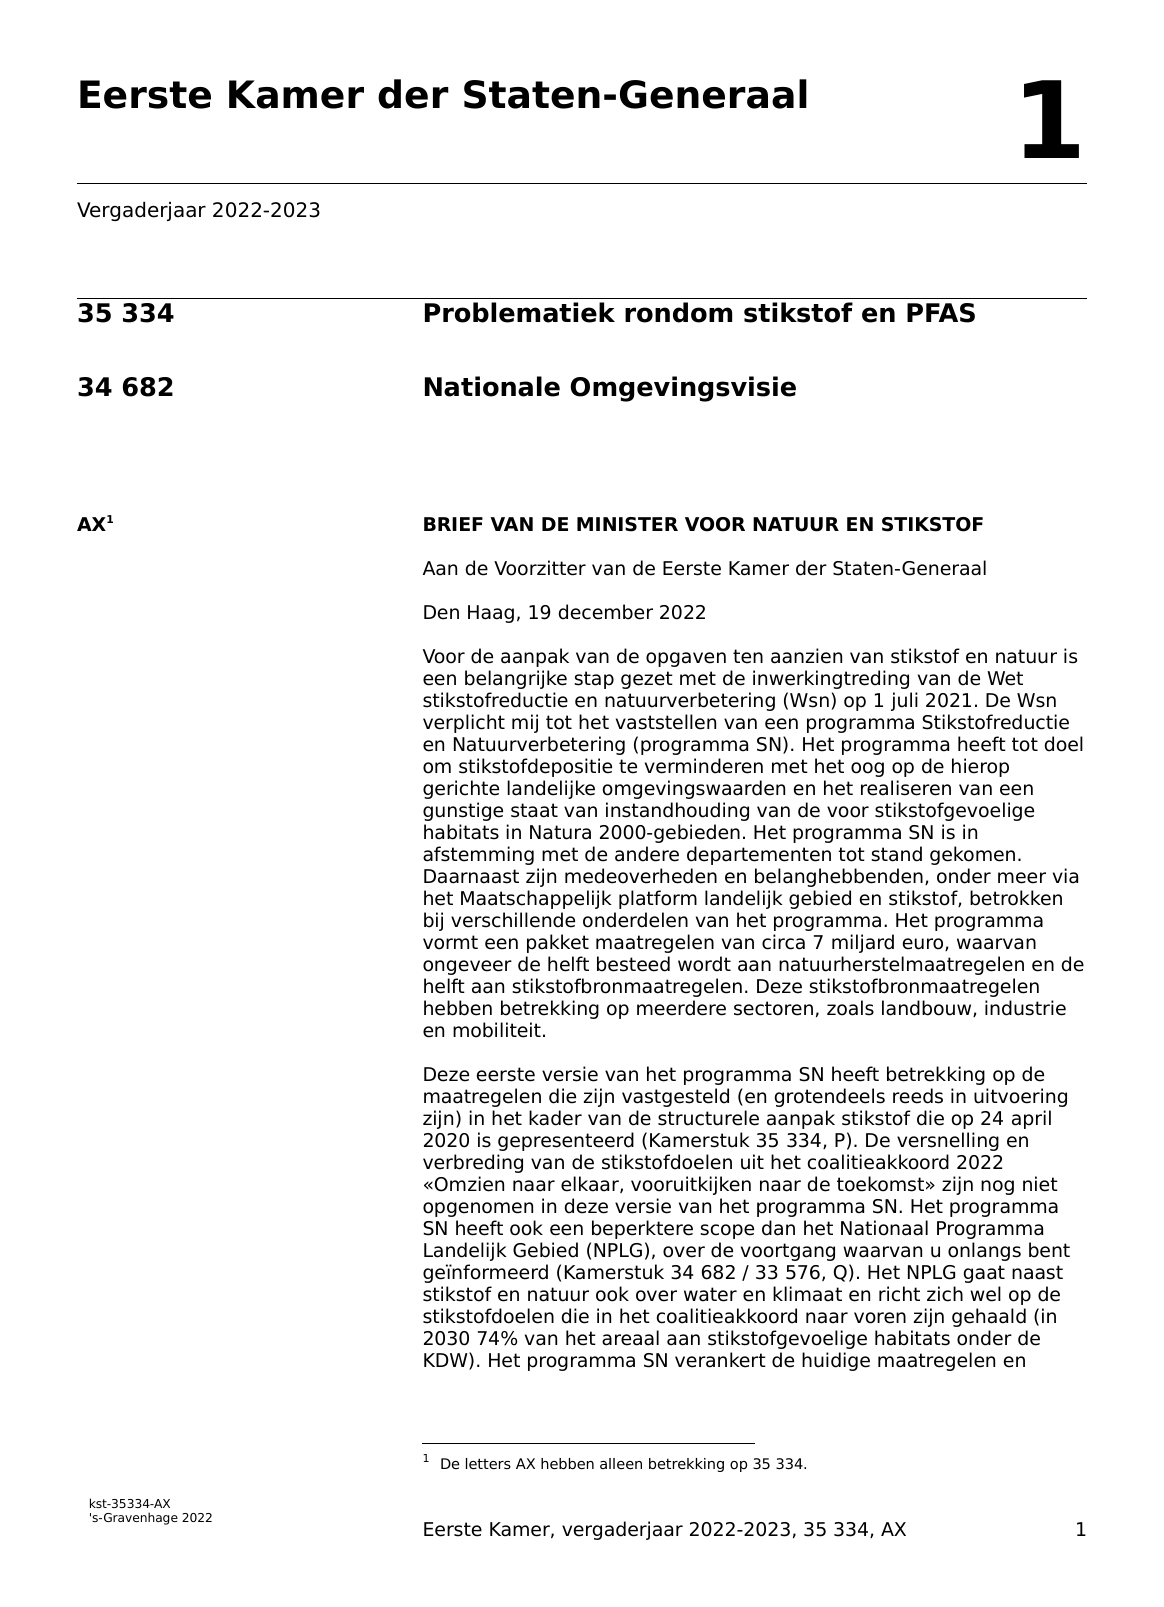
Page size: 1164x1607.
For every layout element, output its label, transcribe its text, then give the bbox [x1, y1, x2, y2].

table_cell Vergaderjaar 2022-2023 [77, 184, 1087, 298]
text kst-35334-AX [88, 1497, 323, 1511]
text Deze eerste versie van het programma SN heeft betrekking op de maatregelen die zijn vastgesteld (en grotendeels reeds in uitvoering zijn) in het kader van de structurele aanpak stikstof die op 24 april 2020 is gepresenteerd (Kamerstuk 35 334, P). De versnelling en verbreding van de stikstofdoelen uit het coalitieakkoord 2022 «Omzien naar elkaar, vooruitkijken naar de toekomst» zijn nog niet opgenomen in deze versie van het programma SN. Het programma SN heeft ook een beperktere scope dan het Nationaal Programma Landelijk Gebied (NPLG), over de voortgang waarvan u onlangs bent geïnformeerd (Kamerstuk 34 682 / 33 576, Q). Het NPLG gaat naast stikstof en natuur ook over water en klimaat en richt zich wel op de stikstofdoelen die in het coalitieakkoord naar voren zijn gehaald (in 2030 74% van het areaal aan stikstofgevoelige habitats onder de KDW). Het programma SN verankert de huidige maatregelen en [422, 1064, 1087, 1372]
subtitle AX BRIEF VAN DE MINISTER VOOR NATUUR EN STIKSTOF [77, 514, 1087, 536]
text Den Haag, 19 december 2022 [422, 602, 1087, 624]
text Aan de Voorzitter van de Eerste Kamer der Staten-Generaal [422, 558, 1087, 580]
subtitle 35 334 Problematiek rondom stikstof en PFAS [77, 299, 1087, 329]
table_header 1 [886, 59, 1087, 183]
text De letters AX hebben alleen betrekking op 35 334. [422, 1452, 1087, 1474]
text Voor de aanpak van de opgaven ten aanzien van stikstof en natuur is een belangrijke stap gezet met de inwerkingtreding van de Wet stikstofreductie en natuurverbetering (Wsn) op 1 juli 2021. De Wsn verplicht mij tot het vaststellen van een programma Stikstofreductie en Natuurverbetering (programma SN). Het programma heeft tot doel om stikstofdepositie te verminderen met het oog op de hierop gerichte landelijke omgevingswaarden en het realiseren van een gunstige staat van instandhouding van de voor stikstofgevoelige habitats in Natura 2000-gebieden. Het programma SN is in afstemming met de andere departementen tot stand gekomen. Daarnaast zijn medeoverheden en belanghebbenden, onder meer via het Maatschappelijk platform landelijk gebied en stikstof, betrokken bij verschillende onderdelen van het programma. Het programma vormt een pakket maatregelen van circa 7 miljard euro, waarvan ongeveer de helft besteed wordt aan natuurherstelmaatregelen en de helft aan stikstofbronmaatregelen. Deze stikstofbronmaatregelen hebben betrekking op meerdere sectoren, zoals landbouw, industrie en mobiliteit. [422, 646, 1087, 1042]
table_header Eerste Kamer der Staten-Generaal [77, 59, 886, 183]
subtitle 34 682 Nationale Omgevingsvisie [77, 373, 1087, 403]
text 's-Gravenhage 2022 [88, 1511, 323, 1525]
